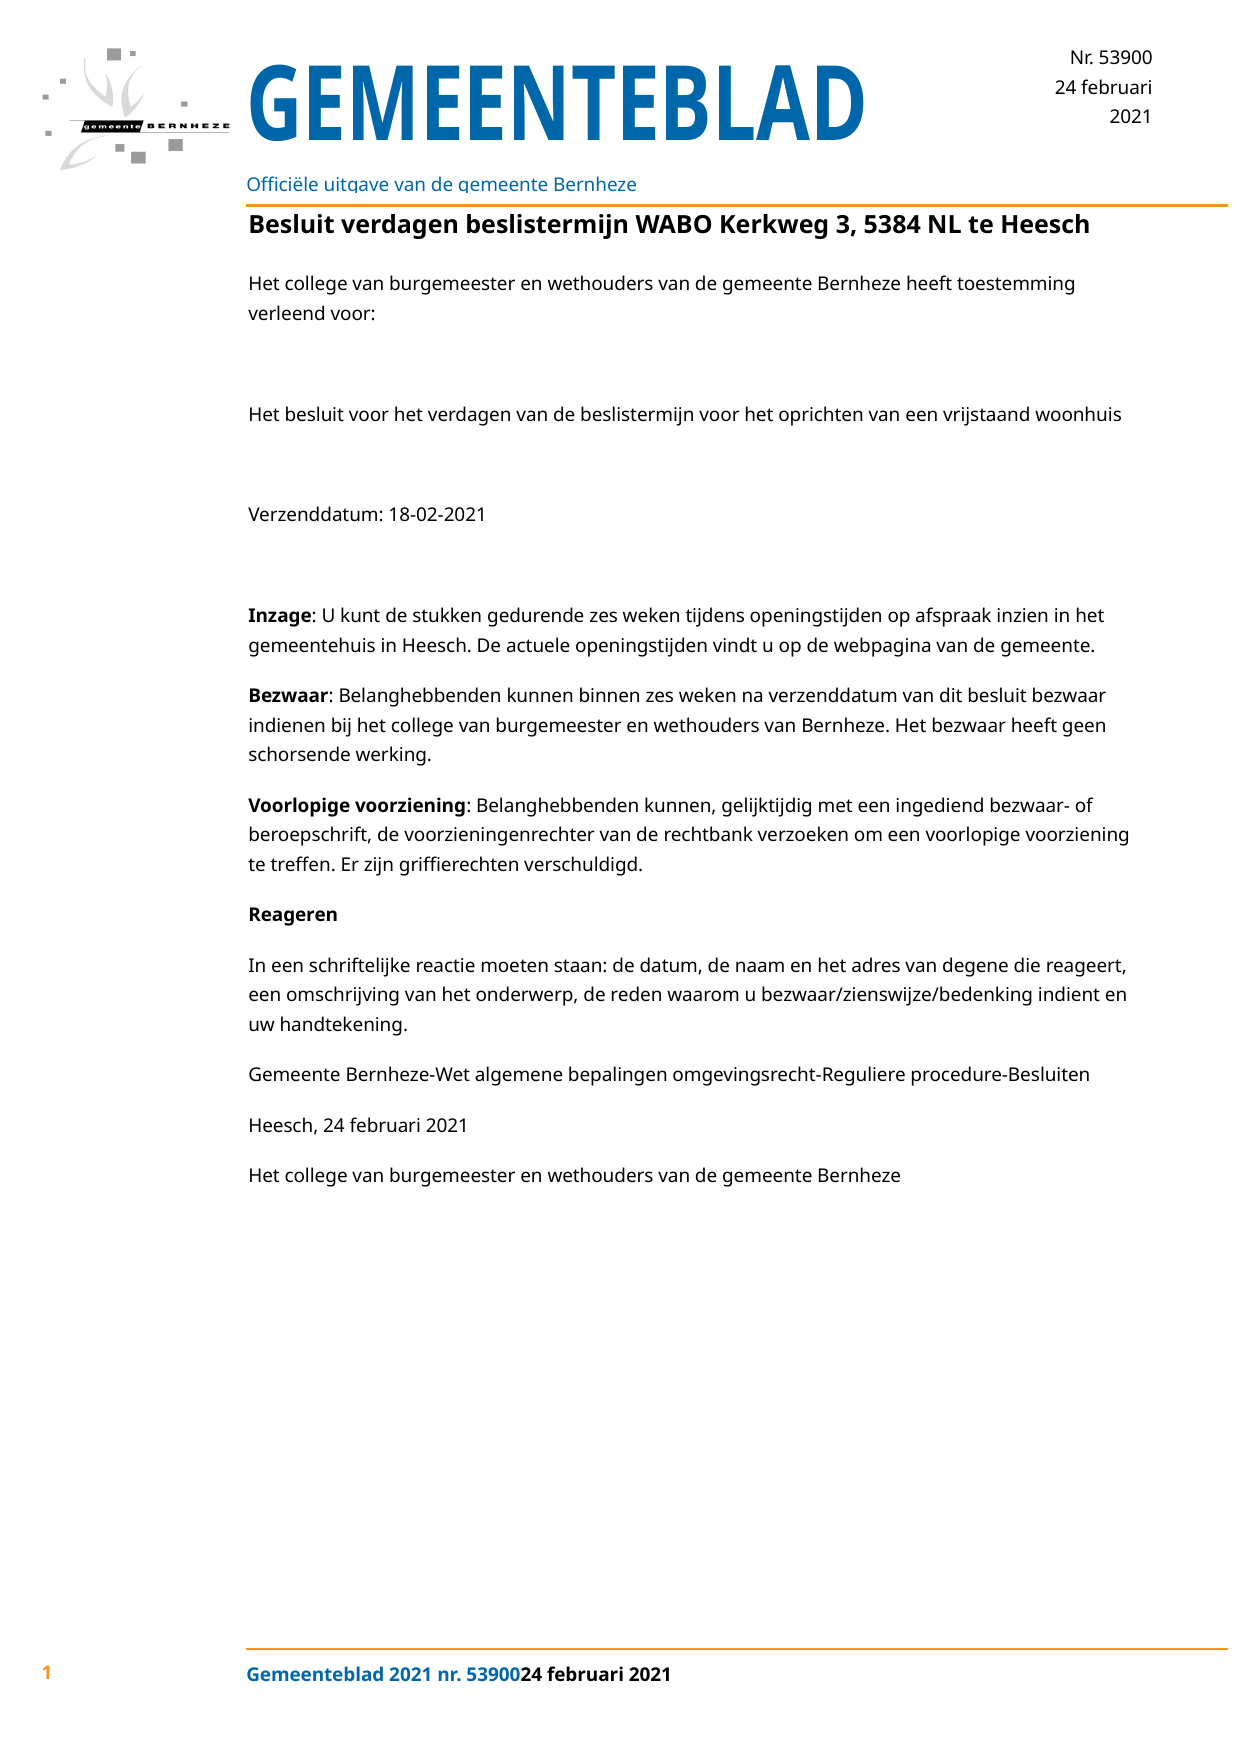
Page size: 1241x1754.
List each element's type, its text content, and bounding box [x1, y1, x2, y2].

text Het college van burgemeester en wethouders van de gemeente Bernheze heeft toestemming verleend voor: [248, 270, 1152, 326]
picture [41, 47, 231, 172]
text Bezwaar: Belanghebbenden kunnen binnen zes weken na verzenddatum van dit besluit bezwaar indienen bij het college van burgemeester en wethouders van Bernheze. Het bezwaar heeft geen schorsende werking. [248, 682, 1152, 767]
text In een schriftelijke reactie moeten staan: de datum, de naam en het adres van degene die reageert, een omschrijving van het onderwerp, de reden waarom u bezwaar/zienswijze/bedenking indient en uw handtekening. [248, 952, 1152, 1037]
text Gemeente Bernheze-Wet algemene bepalingen omgevingsrecht-Reguliere procedure-Besluiten [248, 1062, 1152, 1087]
text Verzenddatum: 18-02-2021 [248, 502, 1152, 527]
text Het besluit voor het verdagen van de beslistermijn voor het oprichten van een vrijstaand woonhuis [248, 401, 1152, 426]
text Reageren [248, 902, 1152, 927]
text Inzage: U kunt de stukken gedurende zes weken tijdens openingstijden op afspraak inzien in het gemeentehuis in Heesch. De actuele openingstijden vindt u op de webpagina van de gemeente. [248, 602, 1152, 658]
text Besluit verdagen beslistermijn WABO Kerkweg 3, 5384 NL te Heesch [248, 207, 1152, 241]
text Voorlopige voorziening: Belanghebbenden kunnen, gelijktijdig met een ingediend bezwaar- of beroepschrift, de voorzieningenrechter van de rechtbank verzoeken om een voorlopige voorziening te treffen. Er zijn griffierechten verschuldigd. [248, 792, 1152, 877]
text Het college van burgemeester en wethouders van de gemeente Bernheze [248, 1162, 1152, 1188]
text Heesch, 24 februari 2021 [248, 1112, 1152, 1138]
